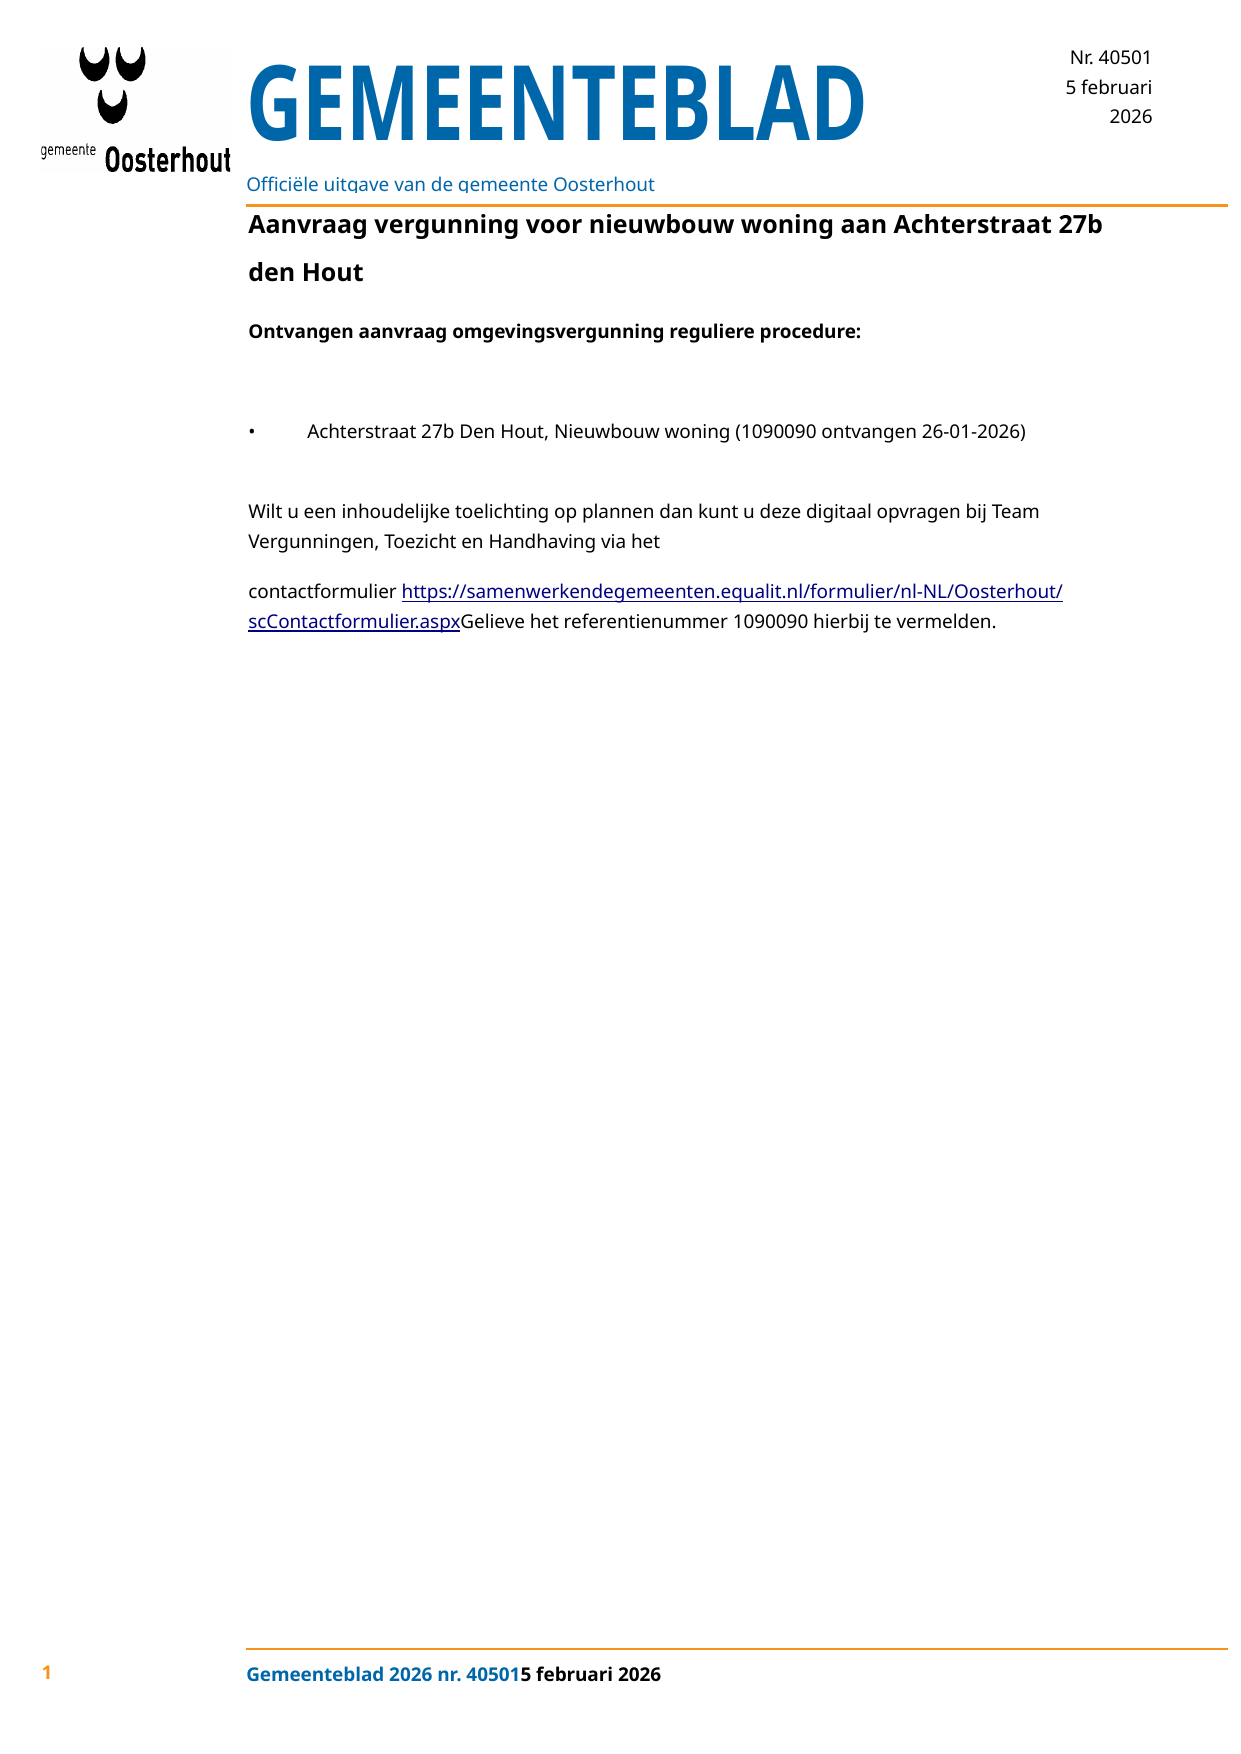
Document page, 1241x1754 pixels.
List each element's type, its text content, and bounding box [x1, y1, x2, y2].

list Achterstraat 27b Den Hout, Nieuwbouw woning (1090090 ontvangen 26-01-2026) [248, 419, 1152, 444]
text contactformulier https://samenwerkendegemeenten.equalit.nl/formulier/nl-NL/Oosterhout/scContactformulier.aspxGelieve het referentienummer 1090090 hierbij te vermelden. [248, 579, 1152, 634]
picture [41, 47, 231, 172]
text Ontvangen aanvraag omgevingsvergunning reguliere procedure: [248, 318, 1152, 344]
text Wilt u een inhoudelijke toelichting op plannen dan kunt u deze digitaal opvragen bij Team Vergunningen, Toezicht en Handhaving via het [248, 499, 1152, 554]
text Aanvraag vergunning voor nieuwbouw woning aan Achterstraat 27b den Hout [248, 207, 1152, 288]
